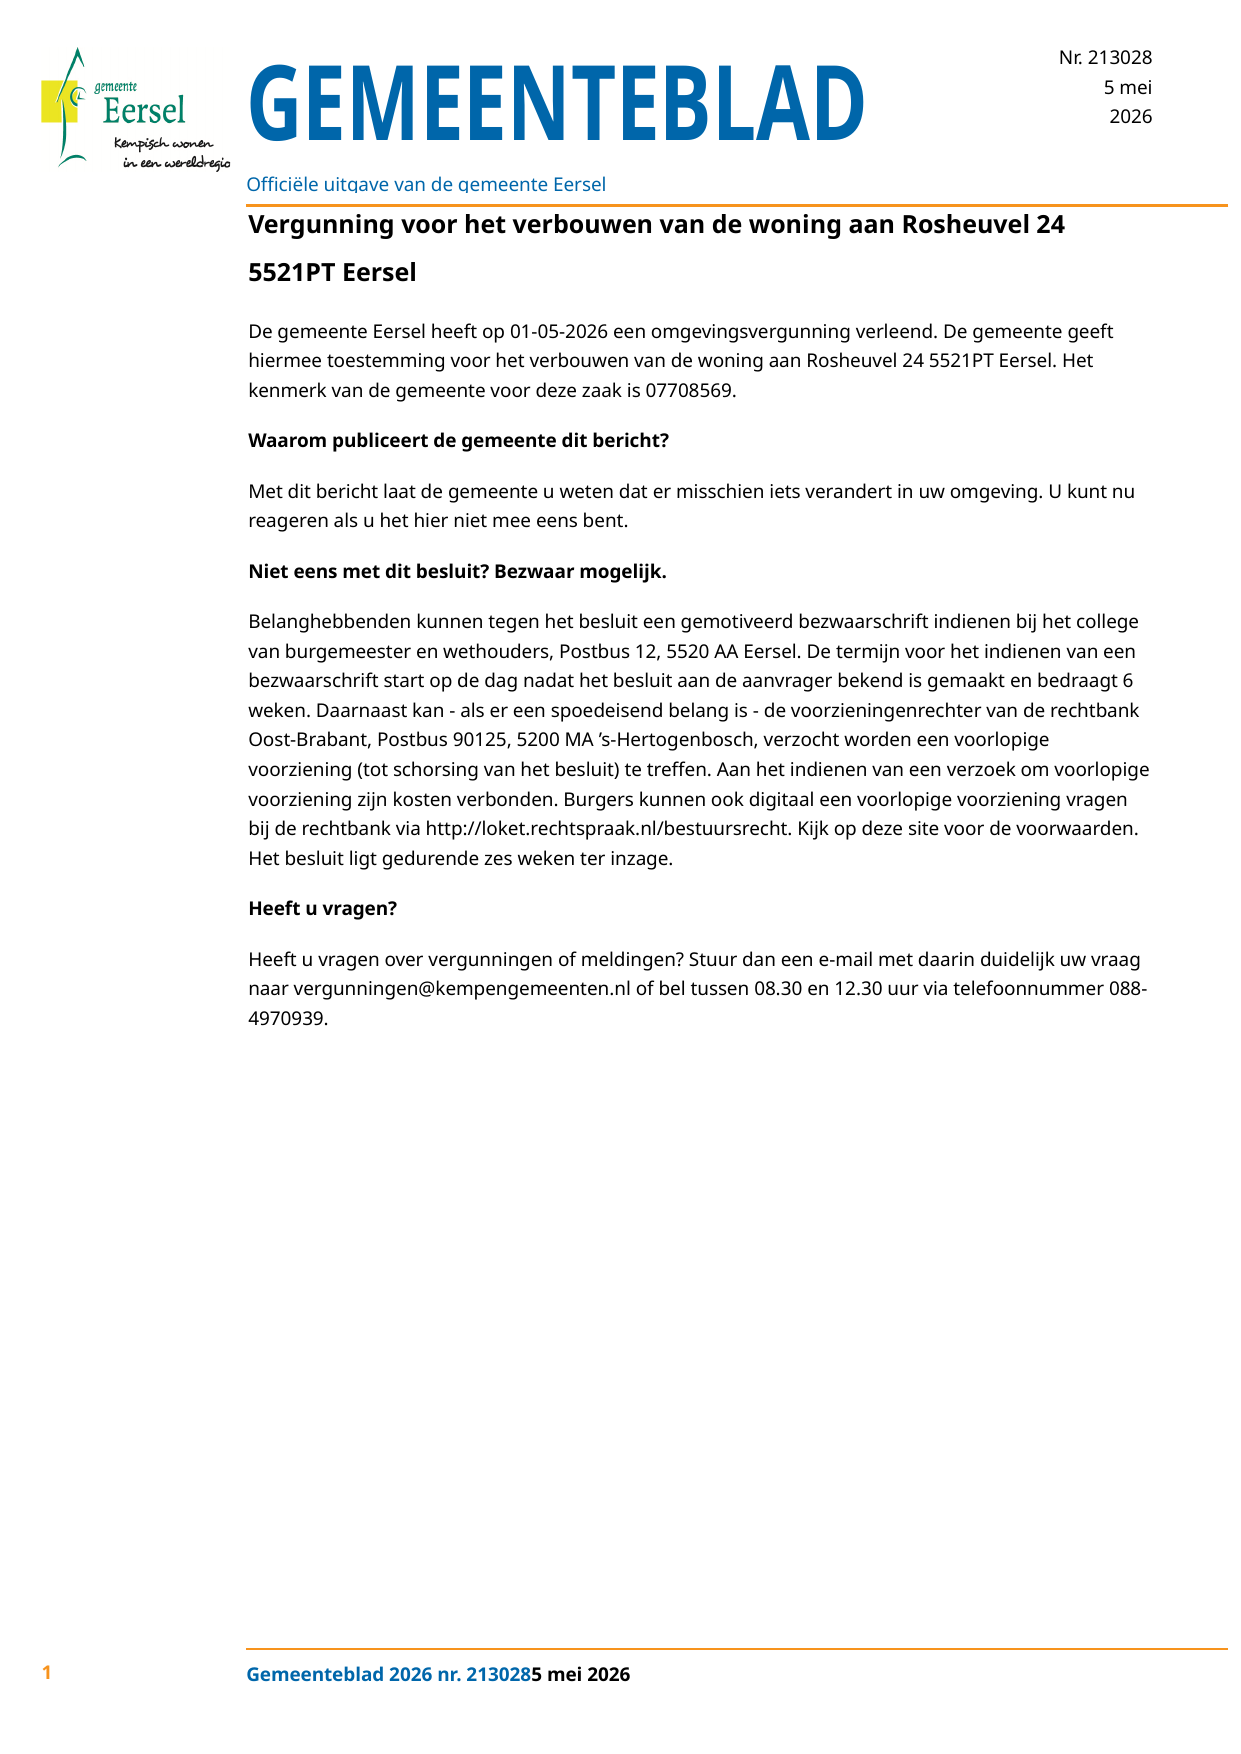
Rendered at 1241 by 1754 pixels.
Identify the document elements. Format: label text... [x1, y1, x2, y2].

text Belanghebbenden kunnen tegen het besluit een gemotiveerd bezwaarschrift indienen bij het college van burgemeester en wethouders, Postbus 12, 5520 AA Eersel. De termijn voor het indienen van een bezwaarschrift start op de dag nadat het besluit aan de aanvrager bekend is gemaakt en bedraagt 6 weken. Daarnaast kan - als er een spoedeisend belang is - de voorzieningenrechter van de rechtbank Oost-Brabant, Postbus 90125, 5200 MA ’s-Hertogenbosch, verzocht worden een voorlopige voorziening (tot schorsing van het besluit) te treffen. Aan het indienen van een verzoek om voorlopige voorziening zijn kosten verbonden. Burgers kunnen ook digitaal een voorlopige voorziening vragen bij de rechtbank via http://loket.rechtspraak.nl/bestuursrecht. Kijk op deze site voor de voorwaarden. Het besluit ligt gedurende zes weken ter inzage. [248, 608, 1152, 871]
text Niet eens met dit besluit? Bezwaar mogelijk. [248, 558, 1152, 584]
picture [41, 47, 231, 172]
text Vergunning voor het verbouwen van de woning aan Rosheuvel 24 5521PT Eersel [248, 207, 1152, 288]
text Heeft u vragen? [248, 895, 1152, 921]
text Waarom publiceert de gemeente dit bericht? [248, 427, 1152, 453]
text De gemeente Eersel heeft op 01-05-2026 een omgevingsvergunning verleend. De gemeente geeft hiermee toestemming voor het verbouwen van de woning aan Rosheuvel 24 5521PT Eersel. Het kenmerk van de gemeente voor deze zaak is 07708569. [248, 318, 1152, 403]
text Heeft u vragen over vergunningen of meldingen? Stuur dan een e-mail met daarin duidelijk uw vraag naar vergunningen@kempengemeenten.nl of bel tussen 08.30 en 12.30 uur via telefoonnummer 088-4970939. [248, 946, 1152, 1031]
text Met dit bericht laat de gemeente u weten dat er misschien iets verandert in uw omgeving. U kunt nu reageren als u het hier niet mee eens bent. [248, 478, 1152, 533]
